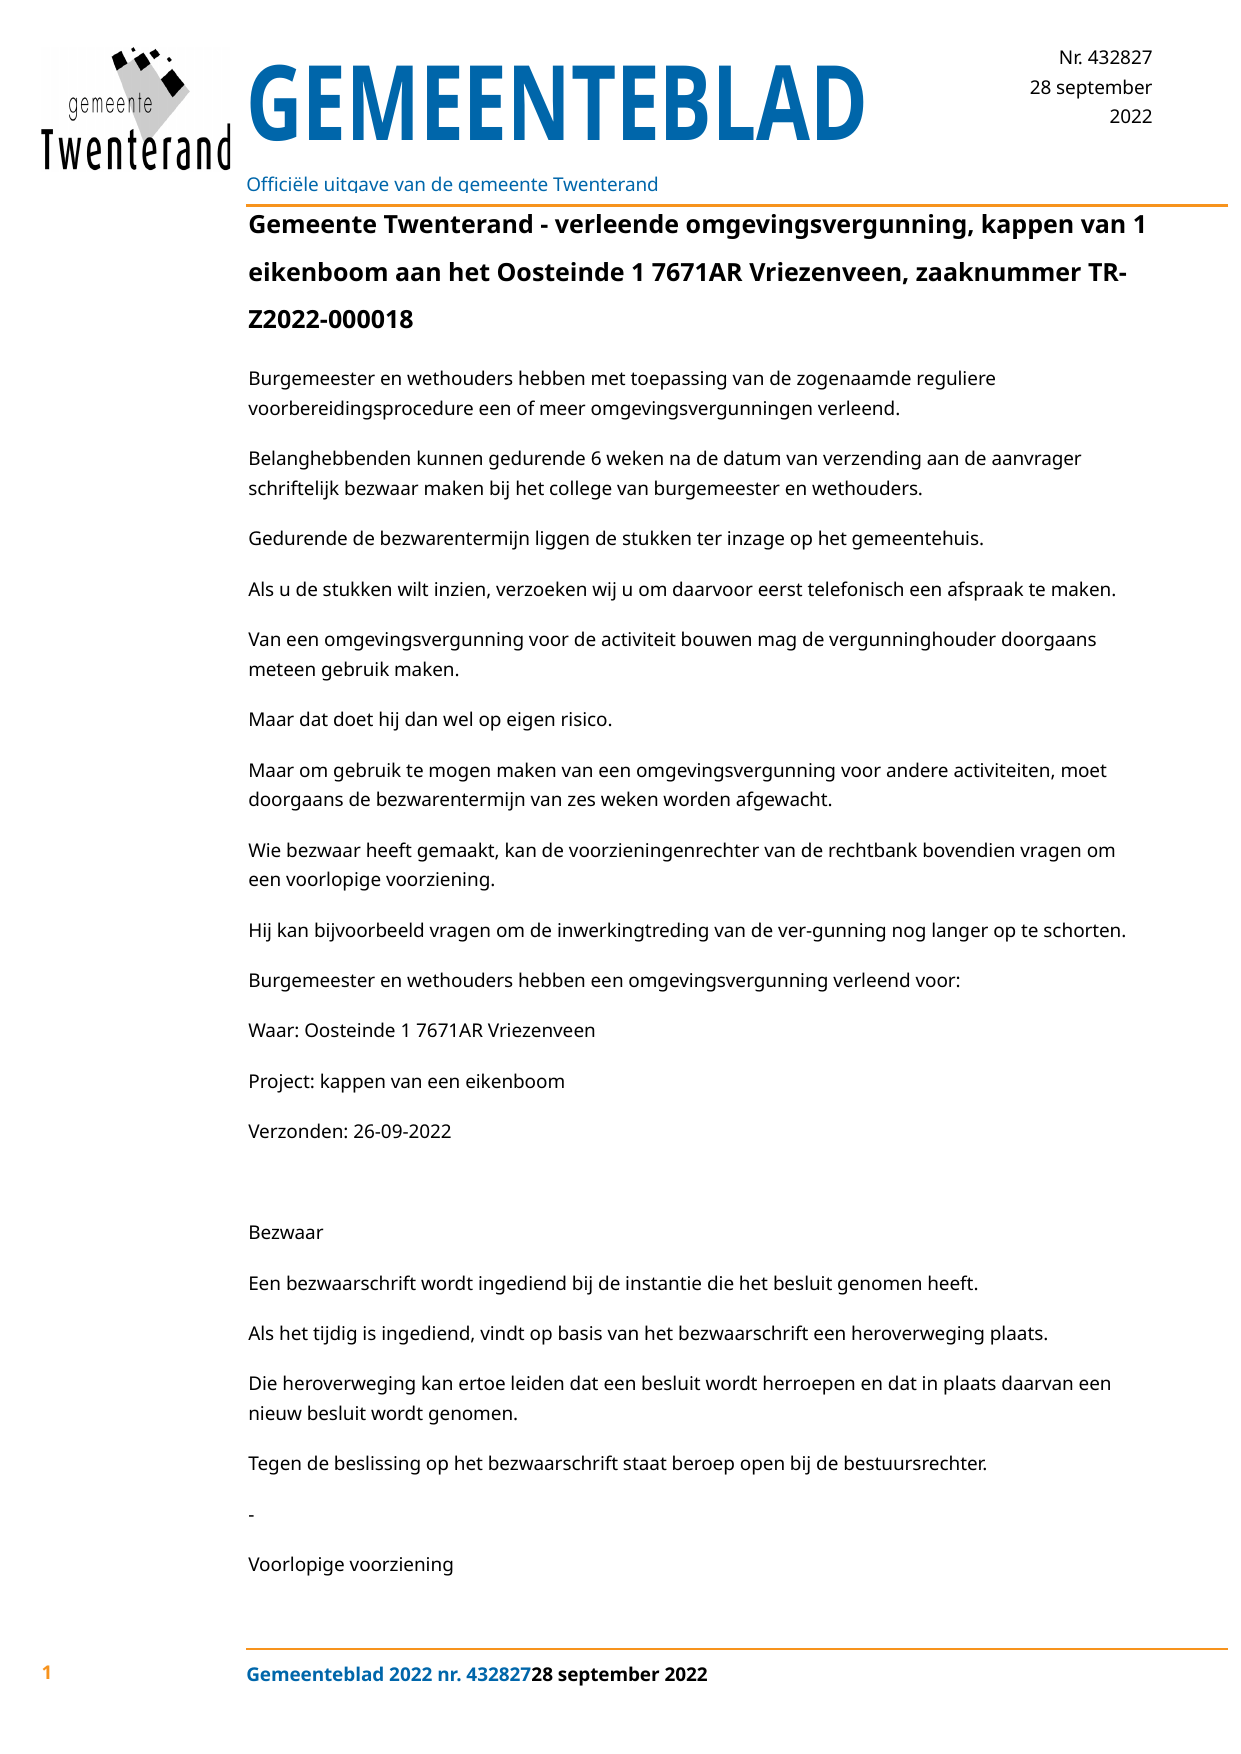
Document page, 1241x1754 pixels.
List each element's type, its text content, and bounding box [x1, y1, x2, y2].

text Van een omgevingsvergunning voor de activiteit bouwen mag de vergunninghouder doorgaans meteen gebruik maken. [248, 626, 1152, 682]
text Waar: Oosteinde 1 7671AR Vriezenveen [248, 1018, 1152, 1043]
text Die heroverweging kan ertoe leiden dat een besluit wordt herroepen en dat in plaats daarvan een nieuw besluit wordt genomen. [248, 1371, 1152, 1426]
text Hij kan bijvoorbeeld vragen om de inwerkingtreding van de ver-gunning nog langer op te schorten. [248, 917, 1152, 942]
text Bezwaar [248, 1219, 1152, 1245]
text Gemeente Twenterand - verleende omgevingsvergunning, kappen van 1 eikenboom aan het Oosteinde 1 7671AR Vriezenveen, zaaknummer TR-Z2022-000018 [248, 207, 1152, 336]
text Als u de stukken wilt inzien, verzoeken wij u om daarvoor eerst telefonisch een afspraak te maken. [248, 576, 1152, 602]
text Tegen de beslissing op het bezwaarschrift staat beroep open bij de bestuursrechter. [248, 1451, 1152, 1476]
text Verzonden: 26-09-2022 [248, 1118, 1152, 1144]
text Voorlopige voorziening [248, 1551, 1152, 1577]
text Gedurende de bezwarentermijn liggen de stukken ter inzage op het gemeentehuis. [248, 526, 1152, 551]
text Belanghebbenden kunnen gedurende 6 weken na de datum van verzending aan de aanvrager schriftelijk bezwaar maken bij het college van burgemeester en wethouders. [248, 446, 1152, 501]
text Burgemeester en wethouders hebben een omgevingsvergunning verleend voor: [248, 967, 1152, 993]
text Maar om gebruik te mogen maken van een omgevingsvergunning voor andere activiteiten, moet doorgaans de bezwarentermijn van zes weken worden afgewacht. [248, 757, 1152, 812]
text Project: kappen van een eikenboom [248, 1068, 1152, 1094]
text Maar dat doet hij dan wel op eigen risico. [248, 706, 1152, 732]
text Burgemeester en wethouders hebben met toepassing van de zogenaamde reguliere voorbereidingsprocedure een of meer omgevingsvergunningen verleend. [248, 366, 1152, 421]
text Een bezwaarschrift wordt ingediend bij de instantie die het besluit genomen heeft. [248, 1270, 1152, 1295]
text - [248, 1501, 1152, 1527]
text Wie bezwaar heeft gemaakt, kan de voorzieningenrechter van de rechtbank bovendien vragen om een voorlopige voorziening. [248, 837, 1152, 892]
picture [41, 47, 231, 172]
text Als het tijdig is ingediend, vindt op basis van het bezwaarschrift een heroverweging plaats. [248, 1320, 1152, 1346]
